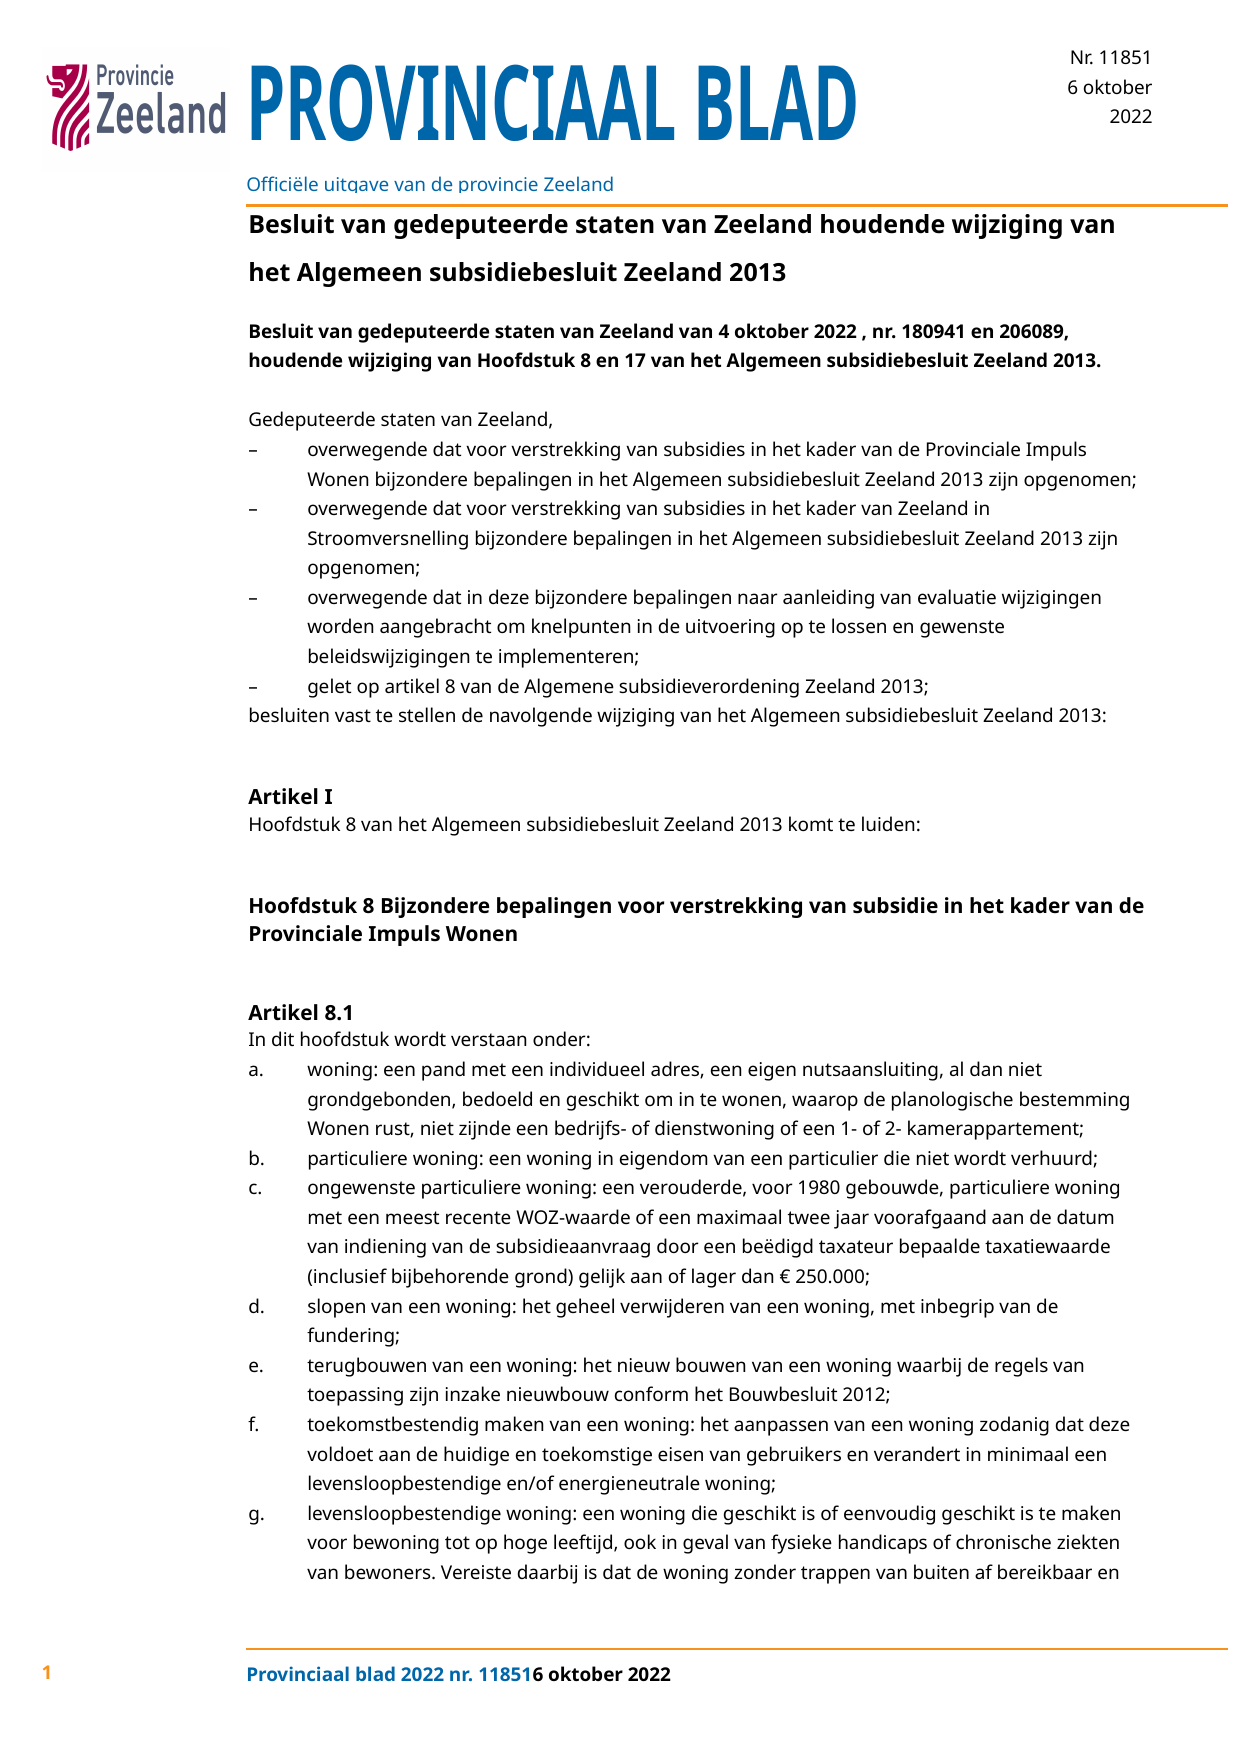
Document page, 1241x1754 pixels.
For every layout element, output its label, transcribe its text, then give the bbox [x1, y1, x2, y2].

list overwegende dat voor verstrekking van subsidies in het kader van de Provinciale Impuls Wonen bijzondere bepalingen in het Algemeen subsidiebesluit Zeeland 2013 zijn opgenomen; [248, 436, 1152, 492]
text Hoofdstuk 8 Bijzondere bepalingen voor verstrekking van subsidie in het kader van de Provinciale Impuls Wonen [248, 891, 1152, 948]
list ongewenste particuliere woning: een verouderde, voor 1980 gebouwde, particuliere woning met een meest recente WOZ-waarde of een maximaal twee jaar voorafgaand aan de datum van indiening van de subsidieaanvraag door een beëdigd taxateur bepaalde taxatiewaarde (inclusief bijbehorende grond) gelijk aan of lager dan € 250.000; [248, 1174, 1152, 1289]
list levensloopbestendige woning: een woning die geschikt is of eenvoudig geschikt is te maken voor bewoning tot op hoge leeftijd, ook in geval van fysieke handicaps of chronische ziekten van bewoners. Vereiste daarbij is dat de woning zonder trappen van buiten af bereikbaar en [248, 1500, 1152, 1585]
list overwegende dat in deze bijzondere bepalingen naar aanleiding van evaluatie wijzigingen worden aangebracht om knelpunten in de uitvoering op te lossen en gewenste beleidswijzigingen te implementeren; [248, 584, 1152, 669]
text Besluit van gedeputeerde staten van Zeeland van 4 oktober 2022 , nr. 180941 en 206089, houdende wijziging van Hoofdstuk 8 en 17 van het Algemeen subsidiebesluit Zeeland 2013. [248, 318, 1152, 373]
text Hoofdstuk 8 van het Algemeen subsidiebesluit Zeeland 2013 komt te luiden: [248, 811, 1152, 837]
list woning: een pand met een individueel adres, een eigen nutsaansluiting, al dan niet grondgebonden, bedoeld en geschikt om in te wonen, waarop de planologische bestemming Wonen rust, niet zijnde een bedrijfs- of dienstwoning of een 1- of 2- kamerappartement; [248, 1056, 1152, 1141]
list terugbouwen van een woning: het nieuw bouwen van een woning waarbij de regels van toepassing zijn inzake nieuwbouw conform het Bouwbesluit 2012; [248, 1352, 1152, 1407]
text In dit hoofdstuk wordt verstaan onder: [248, 1027, 1152, 1052]
text Artikel 8.1 [248, 998, 1152, 1027]
list gelet op artikel 8 van de Algemene subsidieverordening Zeeland 2013; [248, 673, 1152, 699]
list overwegende dat voor verstrekking van subsidies in het kader van Zeeland in Stroomversnelling bijzondere bepalingen in het Algemeen subsidiebesluit Zeeland 2013 zijn opgenomen; [248, 495, 1152, 580]
picture [41, 47, 231, 172]
text Artikel I [248, 782, 1152, 811]
list toekomstbestendig maken van een woning: het aanpassen van een woning zodanig dat deze voldoet aan de huidige en toekomstige eisen van gebruikers en verandert in minimaal een levensloopbestendige en/of energieneutrale woning; [248, 1411, 1152, 1496]
list slopen van een woning: het geheel verwijderen van een woning, met inbegrip van de fundering; [248, 1293, 1152, 1348]
text Gedeputeerde staten van Zeeland, [248, 407, 1152, 432]
list particuliere woning: een woning in eigendom van een particulier die niet wordt verhuurd; [248, 1145, 1152, 1171]
text Besluit van gedeputeerde staten van Zeeland houdende wijziging van het Algemeen subsidiebesluit Zeeland 2013 [248, 207, 1152, 288]
text besluiten vast te stellen de navolgende wijziging van het Algemeen subsidiebesluit Zeeland 2013: [248, 702, 1152, 728]
